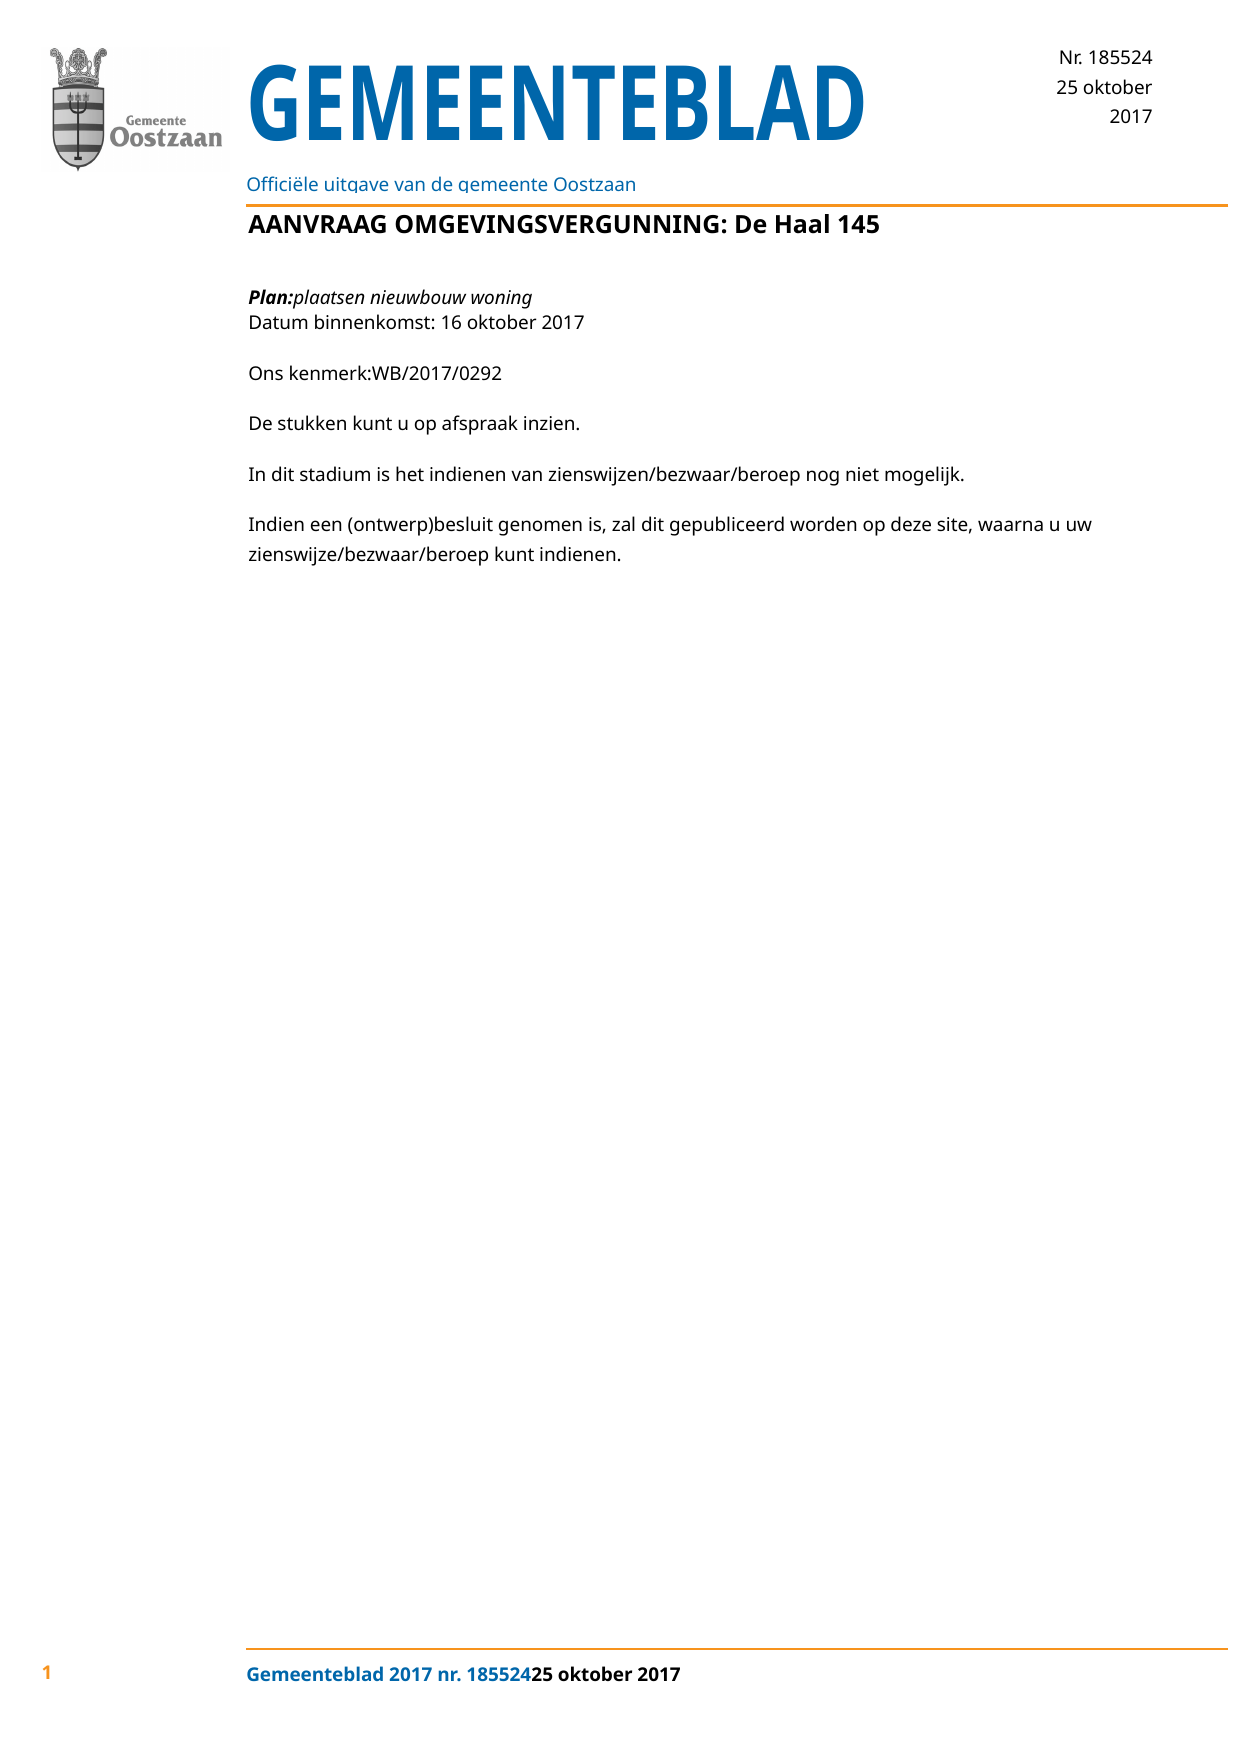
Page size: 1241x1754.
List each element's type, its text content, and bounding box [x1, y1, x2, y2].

text In dit stadium is het indienen van zienswijzen/bezwaar/beroep nog niet mogelijk. [248, 461, 1152, 487]
text Ons kenmerk:WB/2017/0292 [248, 360, 1152, 386]
text Plan:plaatsen nieuwbouw woning [248, 284, 1152, 309]
picture [41, 47, 231, 172]
text De stukken kunt u op afspraak inzien. [248, 410, 1152, 436]
text Datum binnenkomst: 16 oktober 2017 [248, 309, 1152, 335]
text Indien een (ontwerp)besluit genomen is, zal dit gepubliceerd worden op deze site, waarna u uw zienswijze/bezwaar/beroep kunt indienen. [248, 511, 1152, 567]
text AANVRAAG OMGEVINGSVERGUNNING: De Haal 145 [248, 207, 1152, 241]
